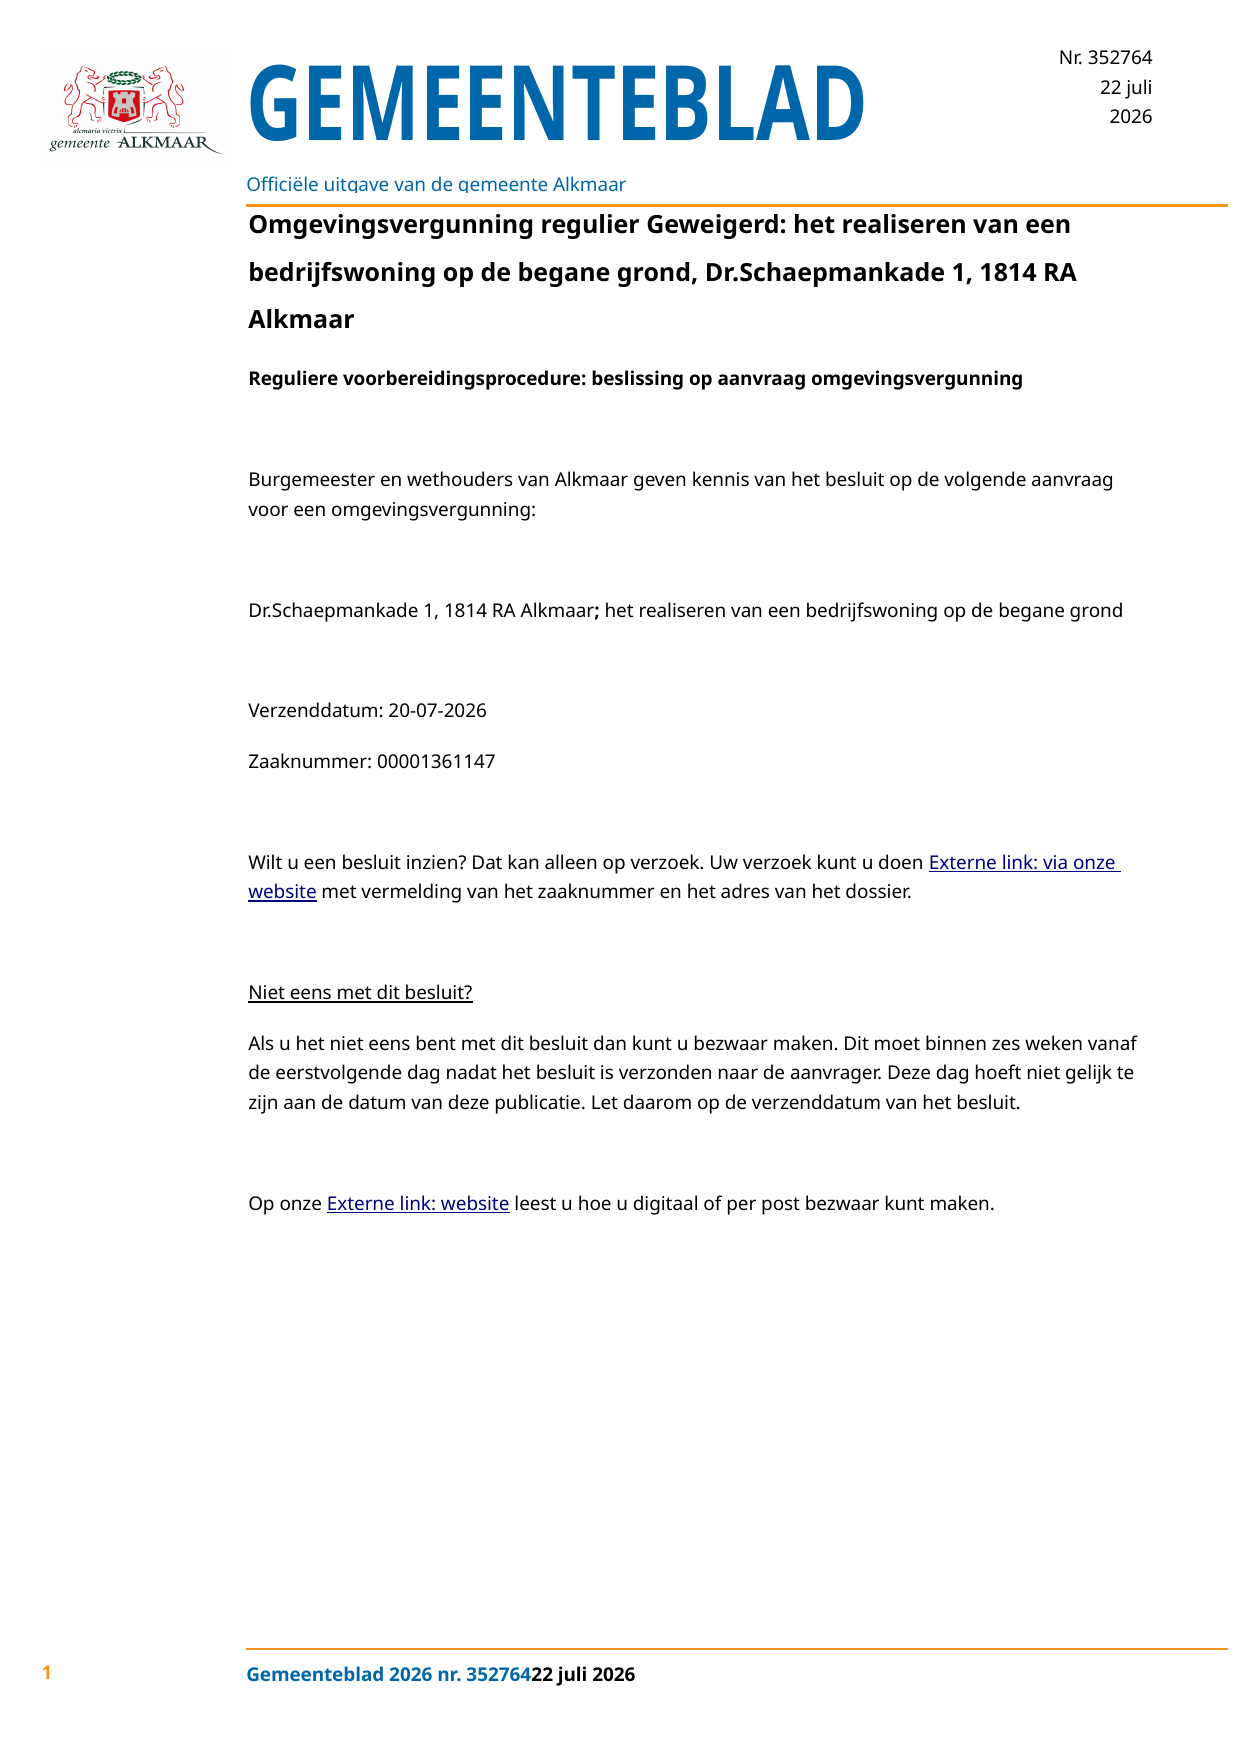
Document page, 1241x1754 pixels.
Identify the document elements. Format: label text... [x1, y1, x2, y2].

text Reguliere voorbereidingsprocedure: beslissing op aanvraag omgevingsvergunning [248, 366, 1152, 391]
text Omgevingsvergunning regulier Geweigerd: het realiseren van een bedrijfswoning op de begane grond, Dr.Schaepmankade 1, 1814 RA Alkmaar [248, 207, 1152, 336]
text Op onze Externe link: website leest u hoe u digitaal of per post bezwaar kunt maken. [248, 1190, 1152, 1215]
text Zaaknummer: 00001361147 [248, 748, 1152, 774]
text Wilt u een besluit inzien? Dat kan alleen op verzoek. Uw verzoek kunt u doen Externe link: via onze website met vermelding van het zaaknummer en het adres van het dossier. [248, 849, 1152, 904]
text Niet eens met dit besluit? [248, 979, 1152, 1005]
text Burgemeester en wethouders van Alkmaar geven kennis van het besluit op de volgende aanvraag voor een omgevingsvergunning: [248, 466, 1152, 522]
picture [41, 47, 231, 172]
text Als u het niet eens bent met dit besluit dan kunt u bezwaar maken. Dit moet binnen zes weken vanaf de eerstvolgende dag nadat het besluit is verzonden naar de aanvrager. Deze dag hoeft niet gelijk te zijn aan de datum van deze publicatie. Let daarom op de verzenddatum van het besluit. [248, 1030, 1152, 1114]
text Dr.Schaepmankade 1, 1814 RA Alkmaar; het realiseren van een bedrijfswoning op de begane grond [248, 597, 1152, 622]
text Verzenddatum: 20-07-2026 [248, 698, 1152, 723]
